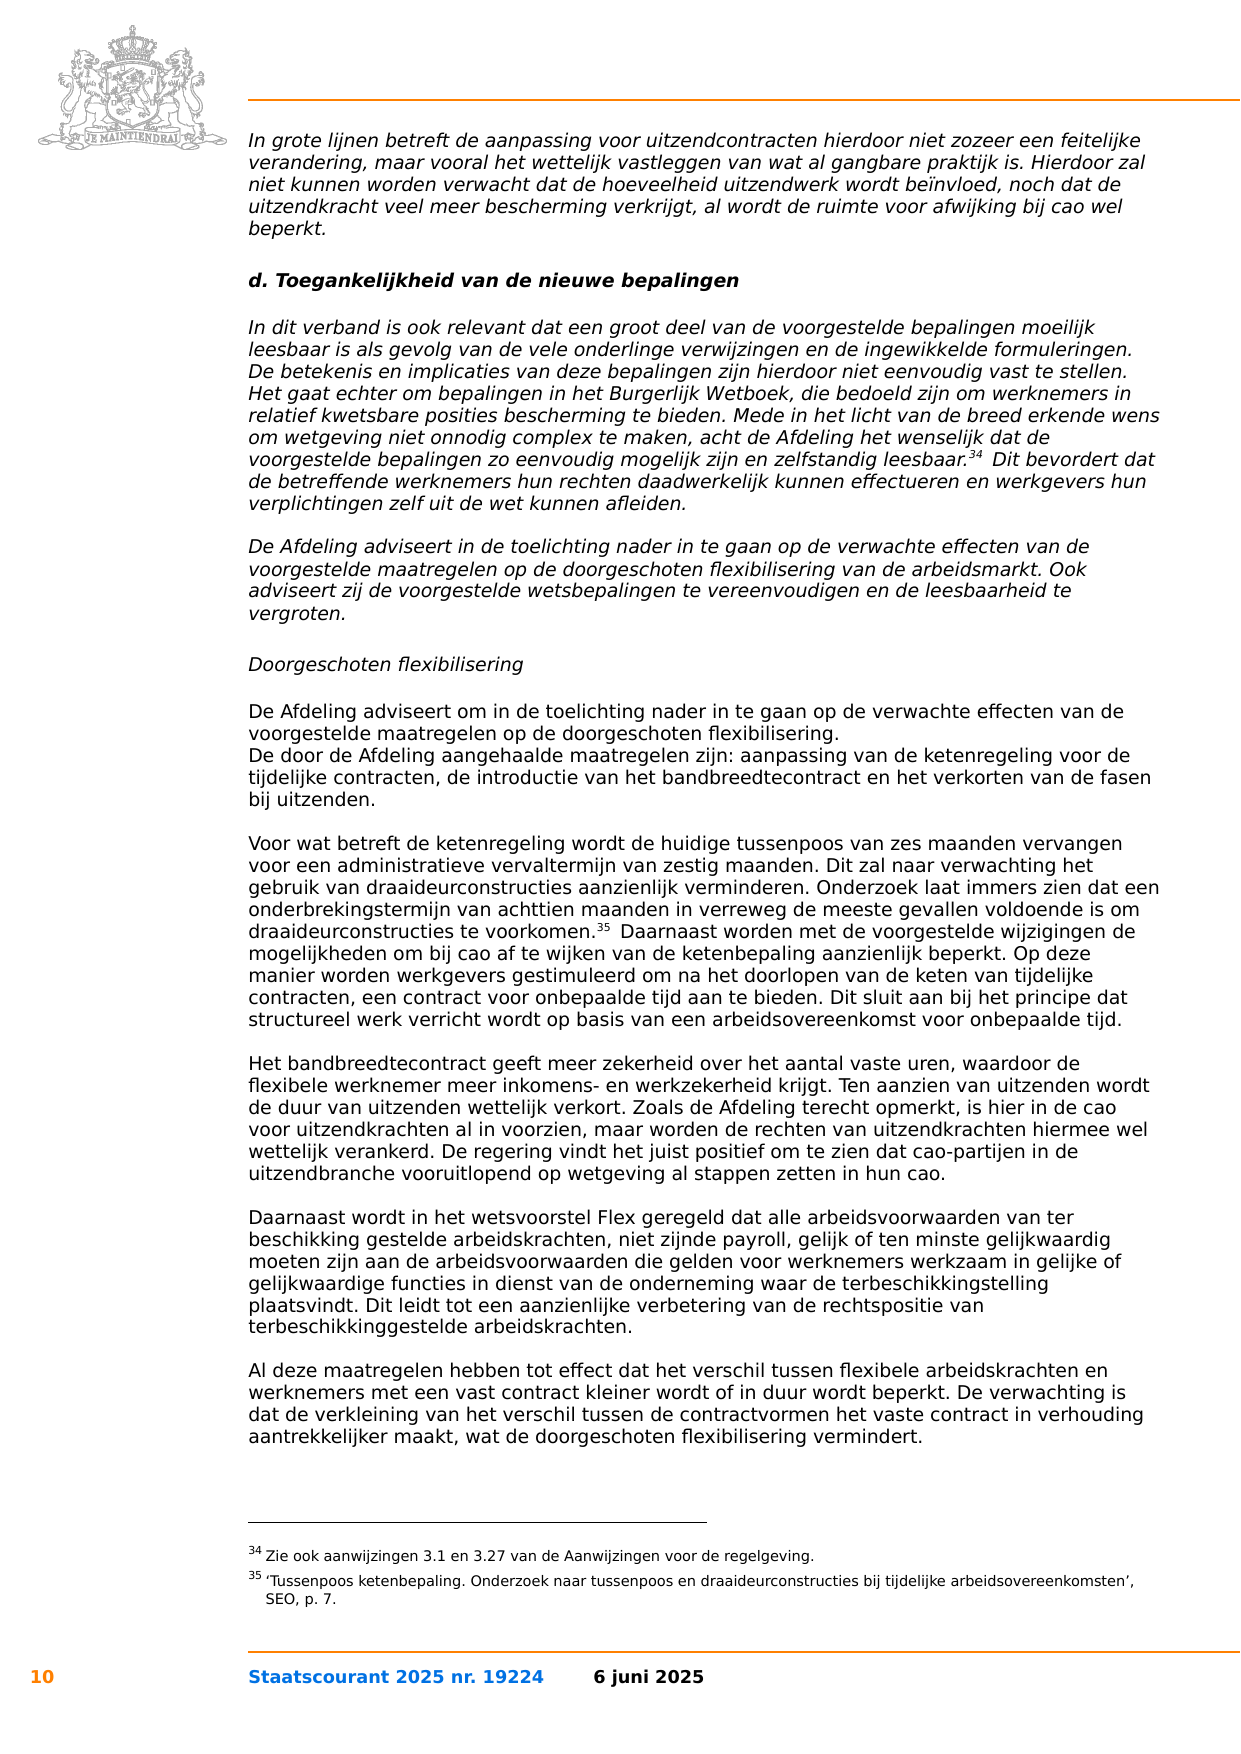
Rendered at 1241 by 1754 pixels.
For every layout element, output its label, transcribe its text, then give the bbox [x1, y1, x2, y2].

subtitle Doorgeschoten flexibilisering [248, 654, 1163, 676]
text Het bandbreedtecontract geeft meer zekerheid over het aantal vaste uren, waardoor de flexibele werknemer meer inkomens- en werkzekerheid krijgt. Ten aanzien van uitzenden wordt de duur van uitzenden wettelijk verkort. Zoals de Afdeling terecht opmerkt, is hier in de cao voor uitzendkrachten al in voorzien, maar worden de rechten van uitzendkrachten hiermee wel wettelijk verankerd. De regering vindt het juist positief om te zien dat cao-partijen in de uitzendbranche vooruitlopend op wetgeving al stappen zetten in hun cao. [248, 1053, 1163, 1185]
text De Afdeling adviseert om in de toelichting nader in te gaan op de verwachte effecten van de voorgestelde maatregelen op de doorgeschoten flexibilisering. [248, 701, 1163, 745]
text ‘Tussenpoos ketenbepaling. Onderzoek naar tussenpoos en draaideurconstructies bij tijdelijke arbeidsovereenkomsten’, SEO, p. 7. [248, 1569, 1163, 1608]
picture [38, 25, 227, 150]
text Al deze maatregelen hebben tot effect dat het verschil tussen flexibele arbeidskrachten en werknemers met een vast contract kleiner wordt of in duur wordt beperkt. De verwachting is dat de verkleining van het verschil tussen de contractvormen het vaste contract in verhouding aantrekkelijker maakt, wat de doorgeschoten flexibilisering vermindert. [248, 1360, 1163, 1448]
text De door de Afdeling aangehaalde maatregelen zijn: aanpassing van de ketenregeling voor de tijdelijke contracten, de introductie van het bandbreedtecontract en het verkorten van de fasen bij uitzenden. [248, 745, 1163, 811]
text In grote lijnen betreft de aanpassing voor uitzendcontracten hierdoor niet zozeer een feitelijke verandering, maar vooral het wettelijk vastleggen van wat al gangbare praktijk is. Hierdoor zal niet kunnen worden verwacht dat de hoeveelheid uitzendwerk wordt beïnvloed, noch dat de uitzendkracht veel meer bescherming verkrijgt, al wordt de ruimte voor afwijking bij cao wel beperkt. [248, 130, 1163, 240]
text In dit verband is ook relevant dat een groot deel van de voorgestelde bepalingen moeilijk leesbaar is als gevolg van de vele onderlinge verwijzingen en de ingewikkelde formuleringen. De betekenis en implicaties van deze bepalingen zijn hierdoor niet eenvoudig vast te stellen. Het gaat echter om bepalingen in het Burgerlijk Wetboek, die bedoeld zijn om werknemers in relatief kwetsbare posities bescherming te bieden. Mede in het licht van de breed erkende wens om wetgeving niet onnodig complex te maken, acht de Afdeling het wenselijk dat de voorgestelde bepalingen zo eenvoudig mogelijk zijn en zelfstandig leesbaar. Dit bevordert dat de betreffende werknemers hun rechten daadwerkelijk kunnen effectueren en werkgevers hun verplichtingen zelf uit de wet kunnen afleiden. [248, 317, 1163, 514]
text Voor wat betreft de ketenregeling wordt de huidige tussenpoos van zes maanden vervangen voor een administratieve vervaltermijn van zestig maanden. Dit zal naar verwachting het gebruik van draaideurconstructies aanzienlijk verminderen. Onderzoek laat immers zien dat een onderbrekingstermijn van achttien maanden in verreweg de meeste gevallen voldoende is om draaideurconstructies te voorkomen. Daarnaast worden met de voorgestelde wijzigingen de mogelijkheden om bij cao af te wijken van de ketenbepaling aanzienlijk beperkt. Op deze manier worden werkgevers gestimuleerd om na het doorlopen van de keten van tijdelijke contracten, een contract voor onbepaalde tijd aan te bieden. Dit sluit aan bij het principe dat structureel werk verricht wordt op basis van een arbeidsovereenkomst voor onbepaalde tijd. [248, 833, 1163, 1031]
text Zie ook aanwijzingen 3.1 en 3.27 van de Aanwijzingen voor de regelgeving. [248, 1544, 1163, 1566]
subtitle d. Toegankelijkheid van de nieuwe bepalingen [248, 270, 1163, 292]
text De Afdeling adviseert in de toelichting nader in te gaan op de verwachte effecten van de voorgestelde maatregelen op de doorgeschoten flexibilisering van de arbeidsmarkt. Ook adviseert zij de voorgestelde wetsbepalingen te vereenvoudigen en de leesbaarheid te vergroten. [248, 536, 1163, 624]
text Daarnaast wordt in het wetsvoorstel Flex geregeld dat alle arbeidsvoorwaarden van ter beschikking gestelde arbeidskrachten, niet zijnde payroll, gelijk of ten minste gelijkwaardig moeten zijn aan de arbeidsvoorwaarden die gelden voor werknemers werkzaam in gelijke of gelijkwaardige functies in dienst van de onderneming waar de terbeschikkingstelling plaatsvindt. Dit leidt tot een aanzienlijke verbetering van de rechtspositie van terbeschikkinggestelde arbeidskrachten. [248, 1207, 1163, 1338]
